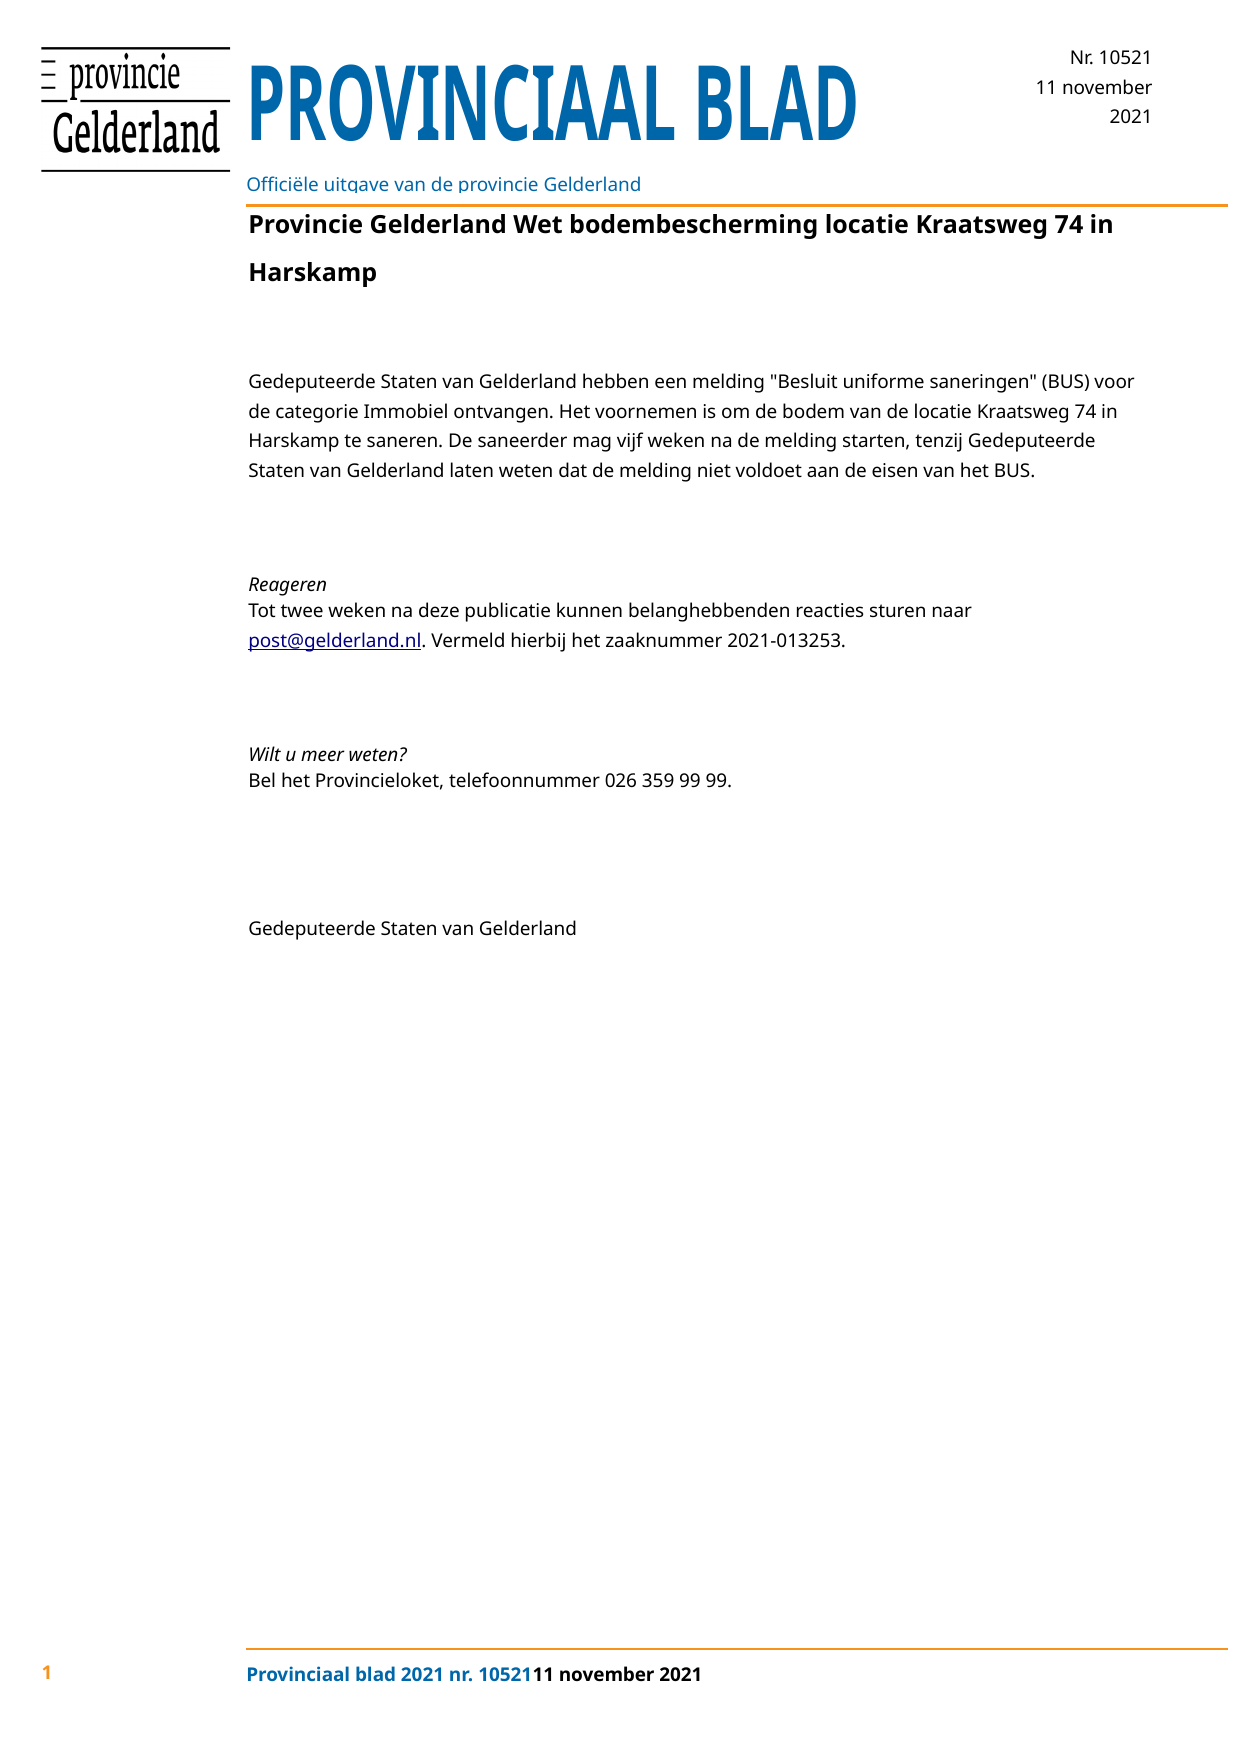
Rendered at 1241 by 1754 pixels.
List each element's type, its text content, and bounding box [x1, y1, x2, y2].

text Bel het Provincieloket, telefoonnummer 026 359 99 99. [248, 767, 1152, 793]
text Gedeputeerde Staten van Gelderland hebben een melding "Besluit uniforme saneringen" (BUS) voor de categorie Immobiel ontvangen. Het voornemen is om de bodem van de locatie Kraatsweg 74 in Harskamp te saneren. De saneerder mag vijf weken na de melding starten, tenzij Gedeputeerde Staten van Gelderland laten weten dat de melding niet voldoet aan de eisen van het BUS. [248, 368, 1152, 483]
picture [41, 47, 231, 172]
text Provincie Gelderland Wet bodembescherming locatie Kraatsweg 74 in Harskamp [248, 207, 1152, 288]
text Wilt u meer weten? [248, 741, 1152, 767]
text Gedeputeerde Staten van Gelderland [248, 916, 1152, 941]
text Tot twee weken na deze publicatie kunnen belanghebbenden reacties sturen naar post@gelderland.nl. Vermeld hierbij het zaaknummer 2021-013253. [248, 597, 1152, 652]
text Reageren [248, 571, 1152, 597]
